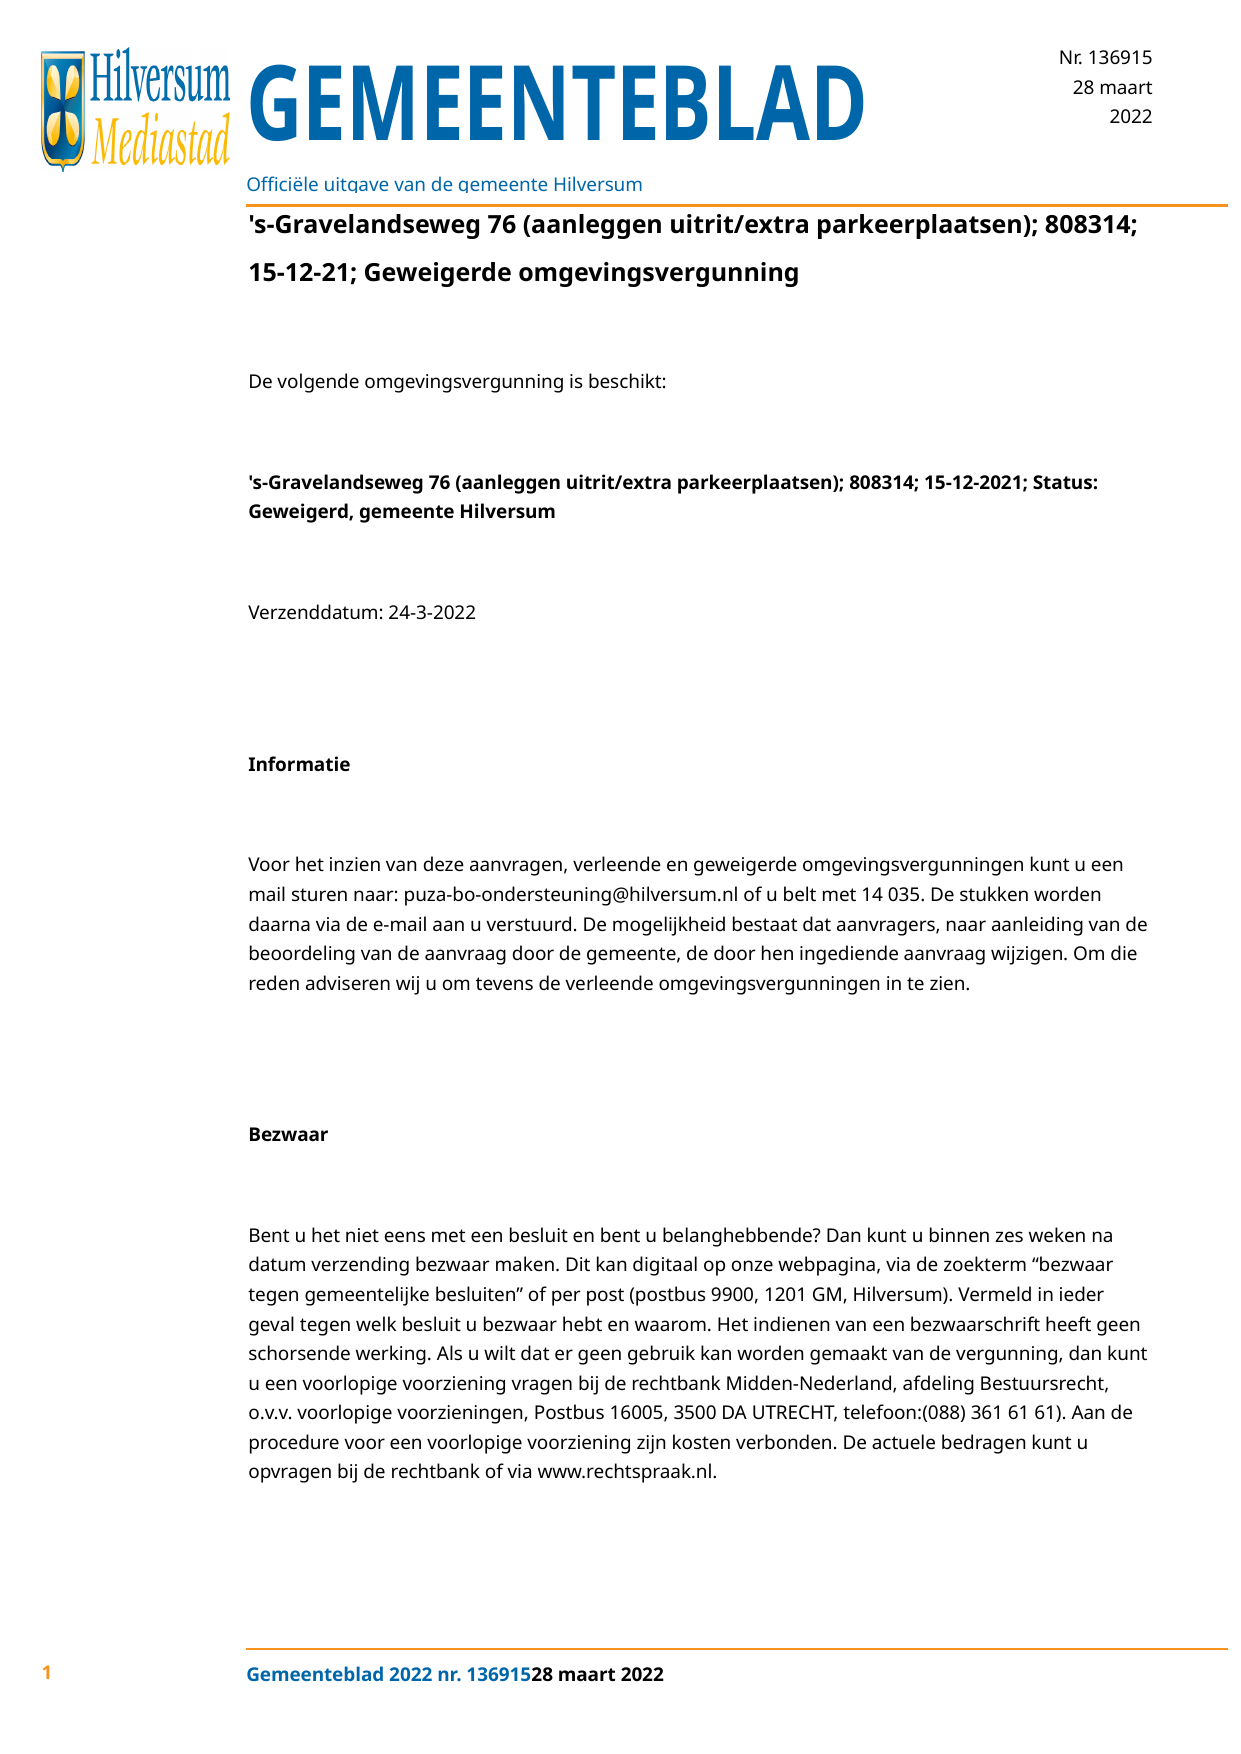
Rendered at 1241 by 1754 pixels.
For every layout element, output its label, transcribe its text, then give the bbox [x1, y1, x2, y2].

text De volgende omgevingsvergunning is beschikt: [248, 368, 1152, 394]
text Bezwaar [248, 1121, 1152, 1147]
picture [41, 47, 231, 172]
text 's-Gravelandseweg 76 (aanleggen uitrit/extra parkeerplaatsen); 808314; 15-12-21; Geweigerde omgevingsvergunning [248, 207, 1152, 288]
text 's-Gravelandseweg 76 (aanleggen uitrit/extra parkeerplaatsen); 808314; 15-12-2021; Status: Geweigerd, gemeente Hilversum [248, 469, 1152, 524]
text Voor het inzien van deze aanvragen, verleende en geweigerde omgevingsvergunningen kunt u een mail sturen naar: puza-bo-ondersteuning@hilversum.nl of u belt met 14 035. De stukken worden daarna via de e-mail aan u verstuurd. De mogelijkheid bestaat dat aanvragers, naar aanleiding van de beoordeling van de aanvraag door de gemeente, de door hen ingediende aanvraag wijzigen. Om die reden adviseren wij u om tevens de verleende omgevingsvergunningen in te zien. [248, 852, 1152, 996]
text Bent u het niet eens met een besluit en bent u belanghebbende? Dan kunt u binnen zes weken na datum verzending bezwaar maken. Dit kan digitaal op onze webpagina, via de zoekterm “bezwaar tegen gemeentelijke besluiten” of per post (postbus 9900, 1201 GM, Hilversum). Vermeld in ieder geval tegen welk besluit u bezwaar hebt en waarom. Het indienen van een bezwaarschrift heeft geen schorsende werking. Als u wilt dat er geen gebruik kan worden gemaakt van de vergunning, dan kunt u een voorlopige voorziening vragen bij de rechtbank Midden-Nederland, afdeling Bestuursrecht, o.v.v. voorlopige voorzieningen, Postbus 16005, 3500 DA UTRECHT, telefoon:(088) 361 61 61). Aan de procedure voor een voorlopige voorziening zijn kosten verbonden. De actuele bedragen kunt u opvragen bij de rechtbank of via www.rechtspraak.nl. [248, 1222, 1152, 1484]
text Informatie [248, 751, 1152, 777]
text Verzenddatum: 24-3-2022 [248, 599, 1152, 625]
